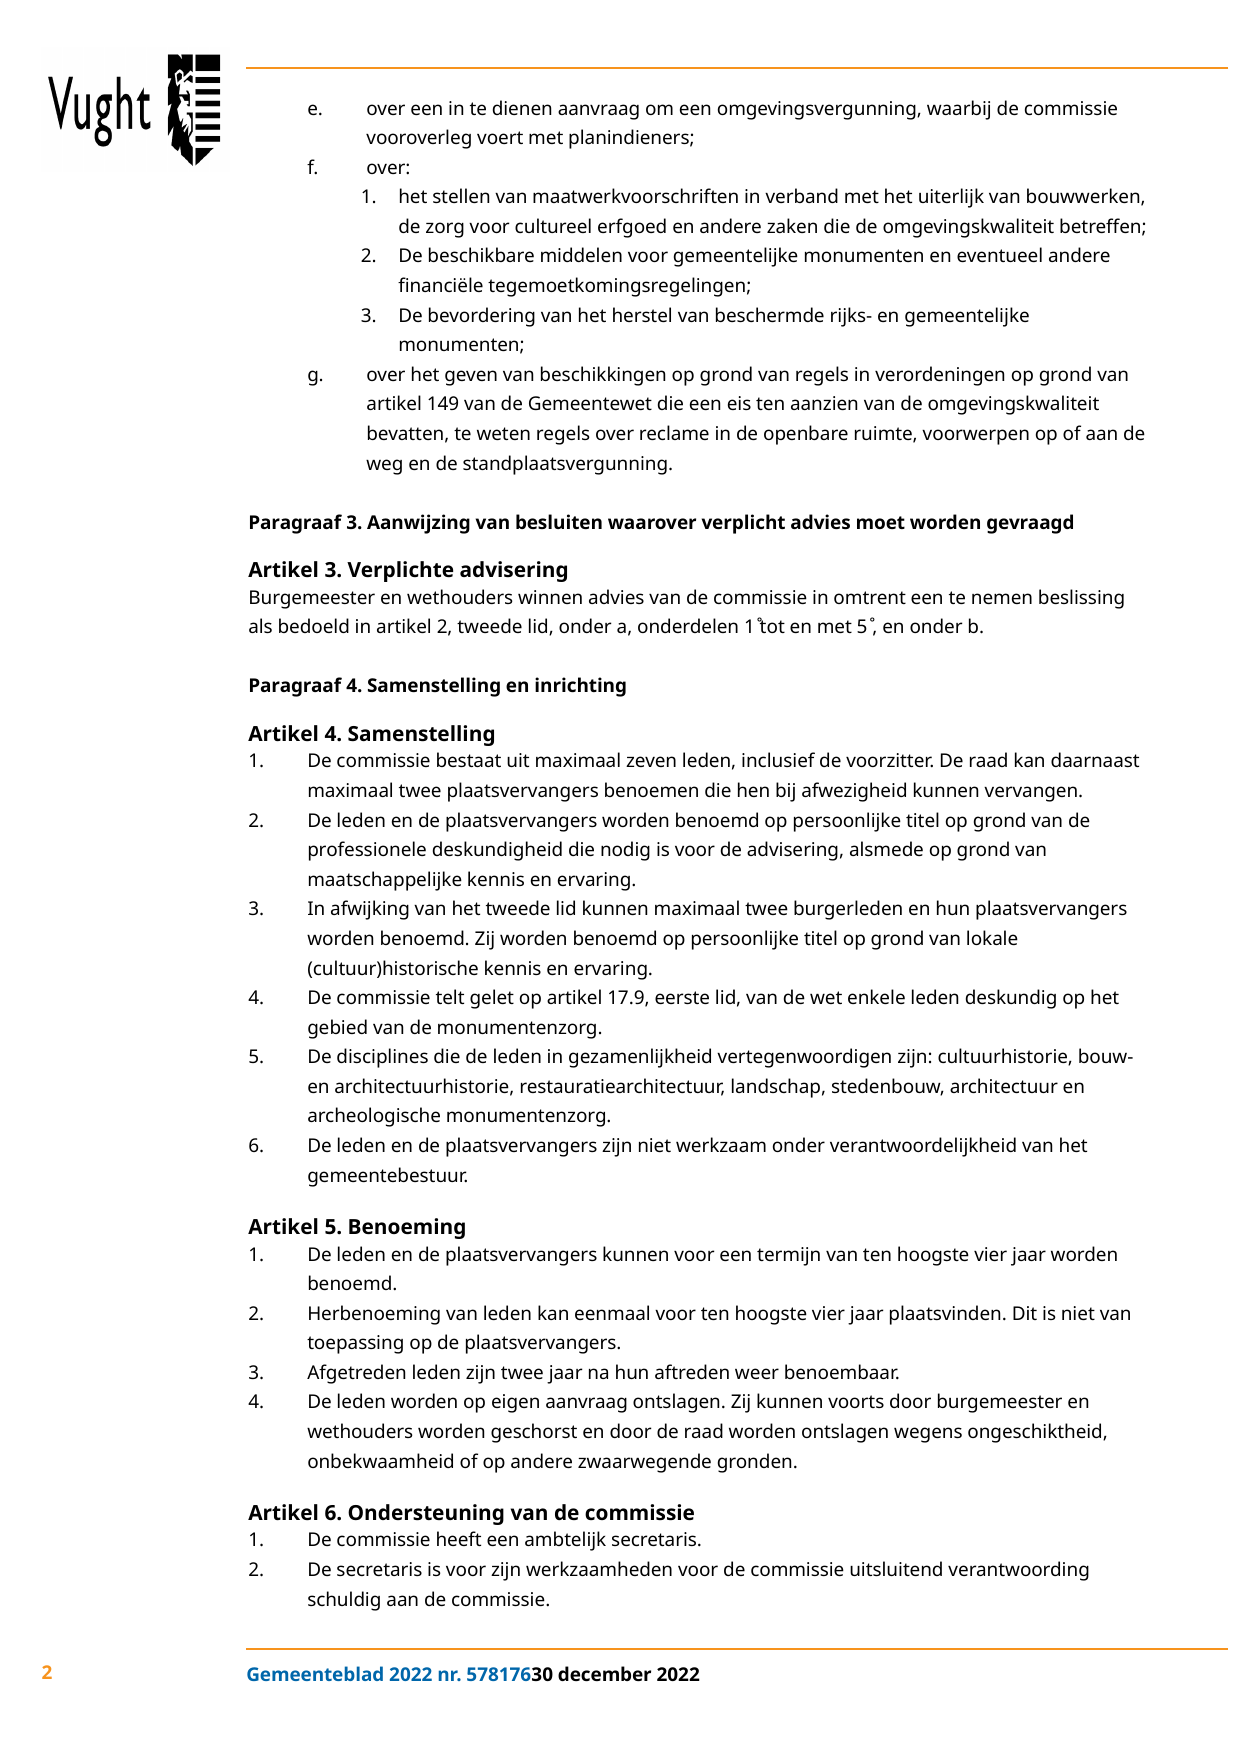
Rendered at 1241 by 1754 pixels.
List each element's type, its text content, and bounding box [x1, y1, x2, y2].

text Burgemeester en wethouders winnen advies van de commissie in omtrent een te nemen beslissing als bedoeld in artikel 2, tweede lid, onder a, onderdelen 1 ̊tot en met 5 ̊, en onder b. [248, 584, 1152, 639]
text Artikel 3. Verplichte advisering [248, 556, 1152, 584]
list De commissie heeft een ambtelijk secretaris. [248, 1527, 1152, 1552]
list over het geven van beschikkingen op grond van regels in verordeningen op grond van artikel 149 van de Gemeentewet die een eis ten aanzien van de omgevingskwaliteit bevatten, te weten regels over reclame in de openbare ruimte, voorwerpen op of aan de weg en de standplaatsvergunning. [307, 361, 1152, 476]
list De beschikbare middelen voor gemeentelijke monumenten en eventueel andere financiële tegemoetkomingsregelingen; [361, 243, 1152, 298]
list over: [307, 154, 1152, 180]
list De commissie bestaat uit maximaal zeven leden, inclusief de voorzitter. De raad kan daarnaast maximaal twee plaatsvervangers benoemen die hen bij afwezigheid kunnen vervangen. [248, 748, 1152, 803]
list het stellen van maatwerkvoorschriften in verband met het uiterlijk van bouwwerken, de zorg voor cultureel erfgoed en andere zaken die de omgevingskwaliteit betreffen; [361, 183, 1152, 239]
text Artikel 5. Benoeming [248, 1212, 1152, 1241]
list De disciplines die de leden in gezamenlijkheid vertegenwoordigen zijn: cultuurhistorie, bouw- en architectuurhistorie, restauratiearchitectuur, landschap, stedenbouw, architectuur en archeologische monumentenzorg. [248, 1043, 1152, 1128]
list De leden en de plaatsvervangers kunnen voor een termijn van ten hoogste vier jaar worden benoemd. [248, 1241, 1152, 1296]
text Artikel 4. Samenstelling [248, 719, 1152, 748]
picture [41, 47, 231, 172]
list De leden worden op eigen aanvraag ontslagen. Zij kunnen voorts door burgemeester en wethouders worden geschorst en door de raad worden ontslagen wegens ongeschiktheid, onbekwaamheid of op andere zwaarwegende gronden. [248, 1389, 1152, 1473]
list De leden en de plaatsvervangers worden benoemd op persoonlijke titel op grond van de professionele deskundigheid die nodig is voor de advisering, alsmede op grond van maatschappelijke kennis en ervaring. [248, 807, 1152, 892]
text Paragraaf 4. Samenstelling en inrichting [248, 673, 1152, 698]
list De commissie telt gelet op artikel 17.9, eerste lid, van de wet enkele leden deskundig op het gebied van de monumentenzorg. [248, 984, 1152, 1040]
list Afgetreden leden zijn twee jaar na hun aftreden weer benoembaar. [248, 1359, 1152, 1385]
list De bevordering van het herstel van beschermde rijks- en gemeentelijke monumenten; [361, 302, 1152, 357]
list over een in te dienen aanvraag om een omgevingsvergunning, waarbij de commissie vooroverleg voert met planindieners; [307, 95, 1152, 150]
list De leden en de plaatsvervangers zijn niet werkzaam onder verantwoordelijkheid van het gemeentebestuur. [248, 1132, 1152, 1188]
text Paragraaf 3. Aanwijzing van besluiten waarover verplicht advies moet worden gevraagd [248, 509, 1152, 535]
list De secretaris is voor zijn werkzaamheden voor de commissie uitsluitend verantwoording schuldig aan de commissie. [248, 1556, 1152, 1612]
text Artikel 6. Ondersteuning van de commissie [248, 1498, 1152, 1527]
list Herbenoeming van leden kan eenmaal voor ten hoogste vier jaar plaatsvinden. Dit is niet van toepassing op de plaatsvervangers. [248, 1300, 1152, 1355]
list In afwijking van het tweede lid kunnen maximaal twee burgerleden en hun plaatsvervangers worden benoemd. Zij worden benoemd op persoonlijke titel op grond van lokale (cultuur)historische kennis en ervaring. [248, 896, 1152, 981]
